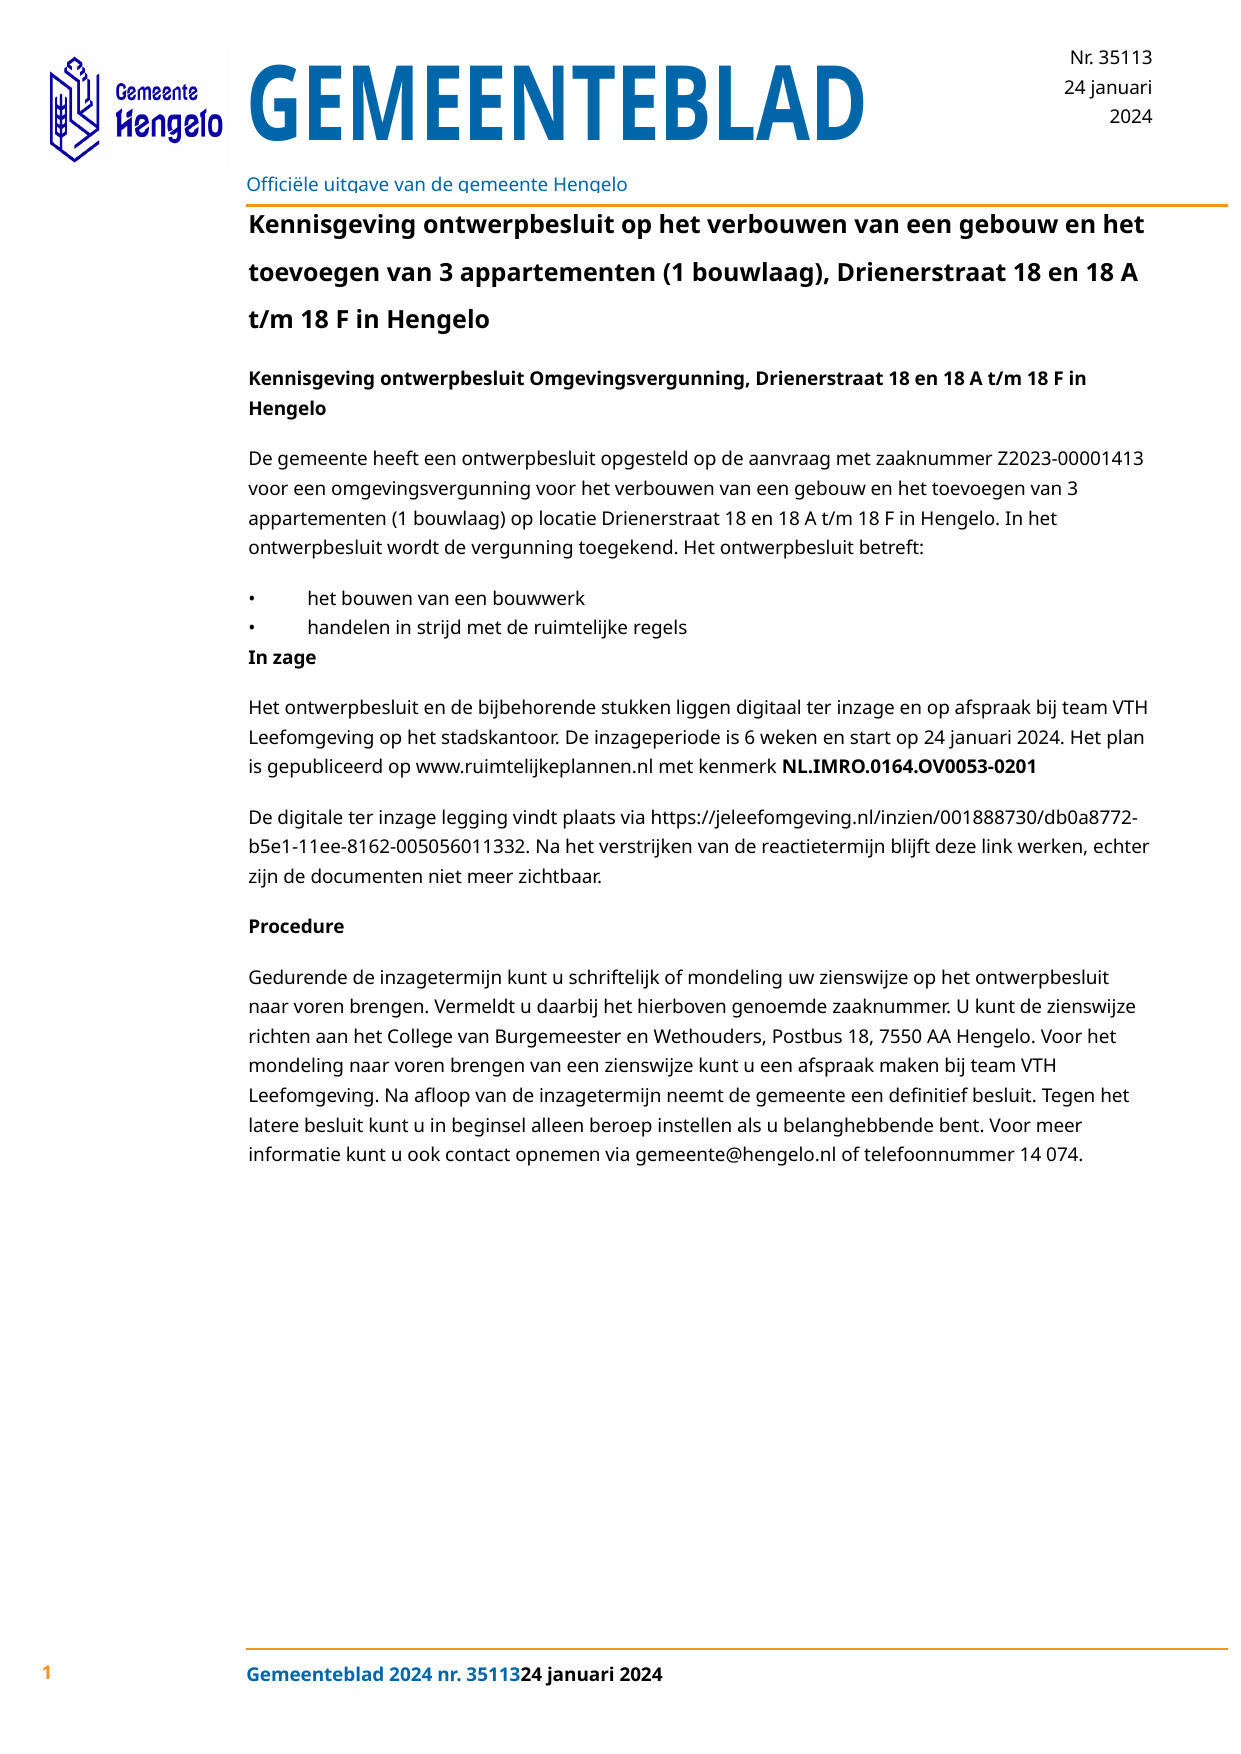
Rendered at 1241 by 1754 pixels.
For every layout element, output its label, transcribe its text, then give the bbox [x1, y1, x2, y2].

list handelen in strijd met de ruimtelijke regels [248, 614, 1152, 640]
text Kennisgeving ontwerpbesluit op het verbouwen van een gebouw en het toevoegen van 3 appartementen (1 bouwlaag), Drienerstraat 18 en 18 A t/m 18 F in Hengelo [248, 207, 1152, 336]
picture [41, 47, 231, 172]
text In zage [248, 644, 1152, 669]
text Gedurende de inzagetermijn kunt u schriftelijk of mondeling uw zienswijze op het ontwerpbesluit naar voren brengen. Vermeldt u daarbij het hierboven genoemde zaaknummer. U kunt de zienswijze richten aan het College van Burgemeester en Wethouders, Postbus 18, 7550 AA Hengelo. Voor het mondeling naar voren brengen van een zienswijze kunt u een afspraak maken bij team VTH Leefomgeving. Na afloop van de inzagetermijn neemt de gemeente een definitief besluit. Tegen het latere besluit kunt u in beginsel alleen beroep instellen als u belanghebbende bent. Voor meer informatie kunt u ook contact opnemen via gemeente@hengelo.nl of telefoonnummer 14 074. [248, 964, 1152, 1167]
text Het ontwerpbesluit en de bijbehorende stukken liggen digitaal ter inzage en op afspraak bij team VTH Leefomgeving op het stadskantoor. De inzageperiode is 6 weken en start op 24 januari 2024. Het plan is gepubliceerd op www.ruimtelijkeplannen.nl met kenmerk NL.IMRO.0164.OV0053-0201 [248, 694, 1152, 779]
text De digitale ter inzage legging vindt plaats via https://jeleefomgeving.nl/inzien/001888730/db0a8772-b5e1-11ee-8162-005056011332. Na het verstrijken van de reactietermijn blijft deze link werken, echter zijn de documenten niet meer zichtbaar. [248, 804, 1152, 889]
text De gemeente heeft een ontwerpbesluit opgesteld op de aanvraag met zaaknummer Z2023-00001413 voor een omgevingsvergunning voor het verbouwen van een gebouw en het toevoegen van 3 appartementen (1 bouwlaag) op locatie Drienerstraat 18 en 18 A t/m 18 F in Hengelo. In het ontwerpbesluit wordt de vergunning toegekend. Het ontwerpbesluit betreft: [248, 446, 1152, 560]
list het bouwen van een bouwwerk [248, 585, 1152, 610]
text Kennisgeving ontwerpbesluit Omgevingsvergunning, Drienerstraat 18 en 18 A t/m 18 F in Hengelo [248, 366, 1152, 421]
text Procedure [248, 913, 1152, 939]
